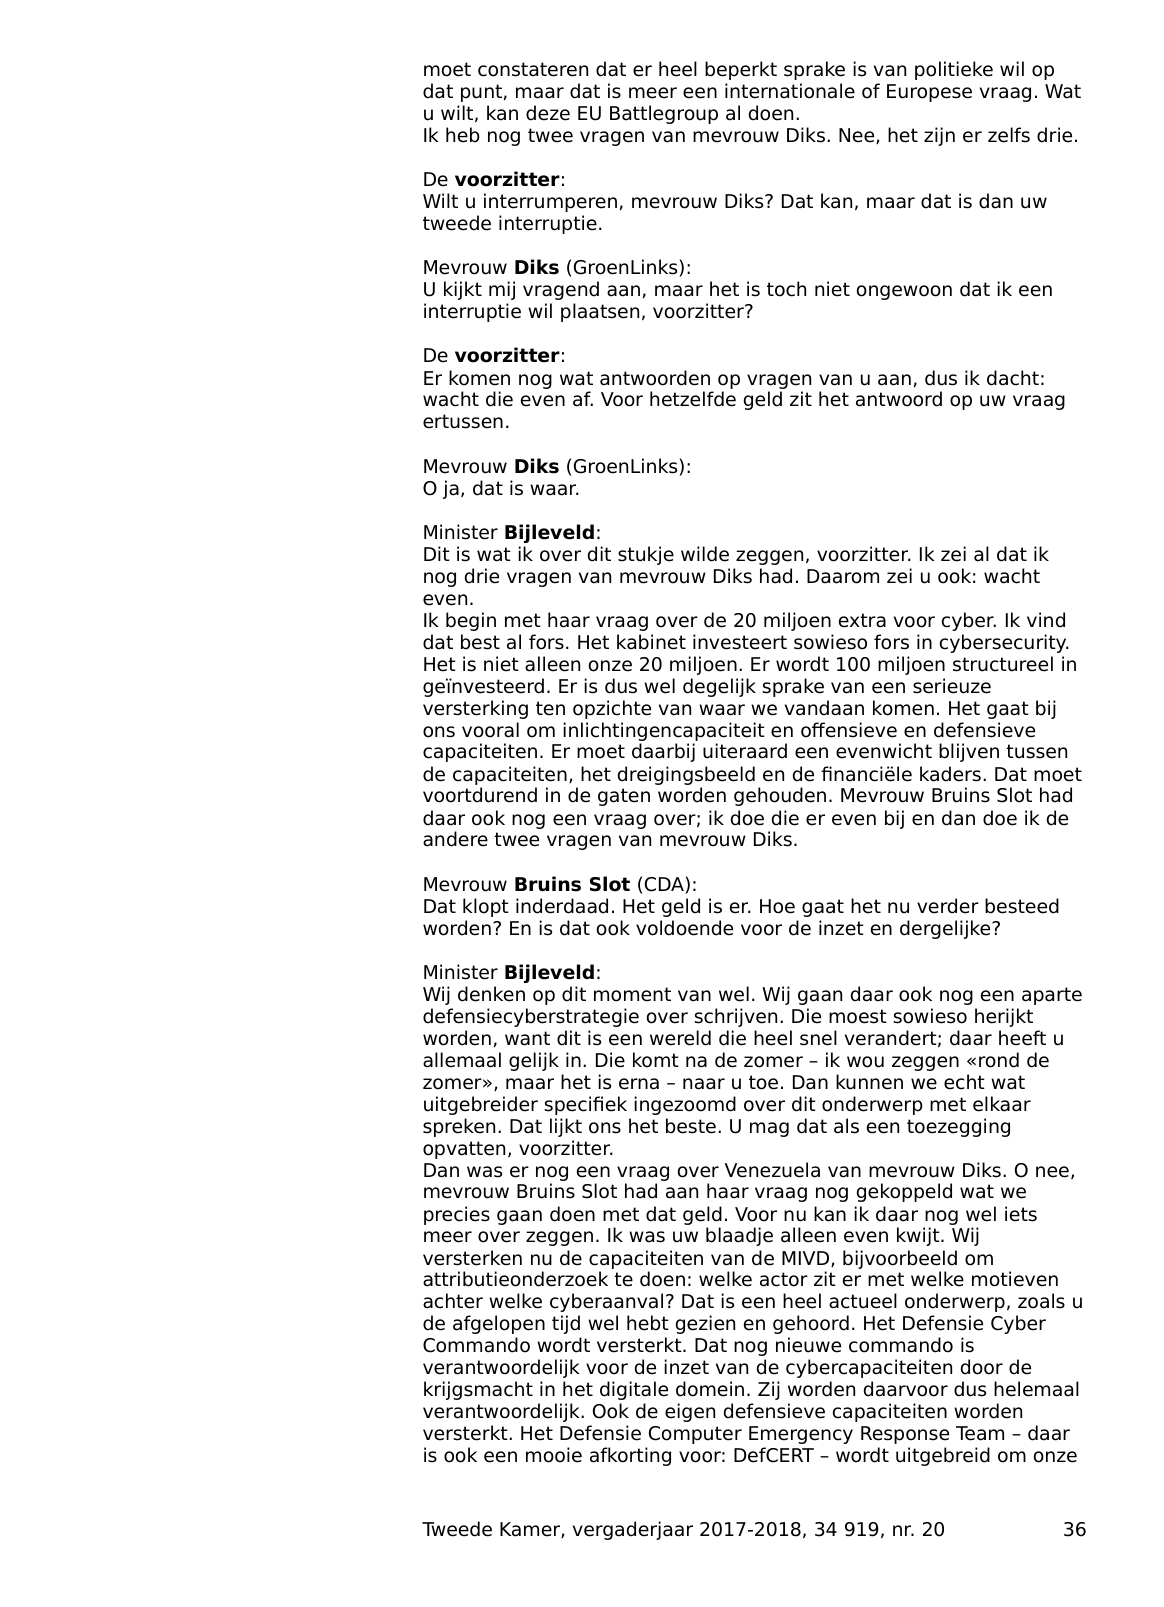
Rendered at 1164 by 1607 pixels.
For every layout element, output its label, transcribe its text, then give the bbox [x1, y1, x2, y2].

text Mevrouw Diks (GroenLinks): [422, 257, 1087, 279]
text Wilt u interrumperen, mevrouw Diks? Dat kan, maar dat is dan uw tweede interruptie. [422, 191, 1087, 235]
text Dat klopt inderdaad. Het geld is er. Hoe gaat het nu verder besteed worden? En is dat ook voldoende voor de inzet en dergelijke? [422, 896, 1087, 939]
text Mevrouw Diks (GroenLinks): [422, 456, 1087, 477]
text Mevrouw Bruins Slot (CDA): [422, 873, 1087, 896]
text O ja, dat is waar. [422, 477, 1087, 499]
text Dan was er nog een vraag over Venezuela van mevrouw Diks. O nee, mevrouw Bruins Slot had aan haar vraag nog gekoppeld wat we precies gaan doen met dat geld. Voor nu kan ik daar nog wel iets meer over zeggen. Ik was uw blaadje alleen even kwijt. Wij versterken nu de capaciteiten van de MIVD, bijvoorbeeld om attributieonderzoek te doen: welke actor zit er met welke motieven achter welke cyberaanval? Dat is een heel actueel onderwerp, zoals u de afgelopen tijd wel hebt gezien en gehoord. Het Defensie Cyber Commando wordt versterkt. Dat nog nieuwe commando is verantwoordelijk voor de inzet van de cybercapaciteiten door de krijgsmacht in het digitale domein. Zij worden daarvoor dus helemaal verantwoordelijk. Ook de eigen defensieve capaciteiten worden versterkt. Het Defensie Computer Emergency Response Team – daar is ook een mooie afkorting voor: DefCERT – wordt uitgebreid om onze [422, 1159, 1087, 1467]
text Dit is wat ik over dit stukje wilde zeggen, voorzitter. Ik zei al dat ik nog drie vragen van mevrouw Diks had. Daarom zei u ook: wacht even. [422, 544, 1087, 609]
text U kijkt mij vragend aan, maar het is toch niet ongewoon dat ik een interruptie wil plaatsen, voorzitter? [422, 279, 1087, 323]
text Minister Bijleveld: [422, 962, 1087, 984]
text Minister Bijleveld: [422, 522, 1087, 544]
text De voorzitter: [422, 345, 1087, 367]
text moet constateren dat er heel beperkt sprake is van politieke wil op dat punt, maar dat is meer een internationale of Europese vraag. Wat u wilt, kan deze EU Battlegroup al doen. [422, 59, 1087, 125]
text Er komen nog wat antwoorden op vragen van u aan, dus ik dacht: wacht die even af. Voor hetzelfde geld zit het antwoord op uw vraag ertussen. [422, 367, 1087, 433]
text Wij denken op dit moment van wel. Wij gaan daar ook nog een aparte defensiecyberstrategie over schrijven. Die moest sowieso herijkt worden, want dit is een wereld die heel snel verandert; daar heeft u allemaal gelijk in. Die komt na de zomer – ik wou zeggen «rond de zomer», maar het is erna – naar u toe. Dan kunnen we echt wat uitgebreider specifiek ingezoomd over dit onderwerp met elkaar spreken. Dat lijkt ons het beste. U mag dat als een toezegging opvatten, voorzitter. [422, 984, 1087, 1159]
text De voorzitter: [422, 169, 1087, 191]
text Ik begin met haar vraag over de 20 miljoen extra voor cyber. Ik vind dat best al fors. Het kabinet investeert sowieso fors in cybersecurity. Het is niet alleen onze 20 miljoen. Er wordt 100 miljoen structureel in geïnvesteerd. Er is dus wel degelijk sprake van een serieuze versterking ten opzichte van waar we vandaan komen. Het gaat bij ons vooral om inlichtingencapaciteit en offensieve en defensieve capaciteiten. Er moet daarbij uiteraard een evenwicht blijven tussen de capaciteiten, het dreigingsbeeld en de financiële kaders. Dat moet voortdurend in de gaten worden gehouden. Mevrouw Bruins Slot had daar ook nog een vraag over; ik doe die er even bij en dan doe ik de andere twee vragen van mevrouw Diks. [422, 609, 1087, 851]
text Ik heb nog twee vragen van mevrouw Diks. Nee, het zijn er zelfs drie. [422, 125, 1087, 147]
